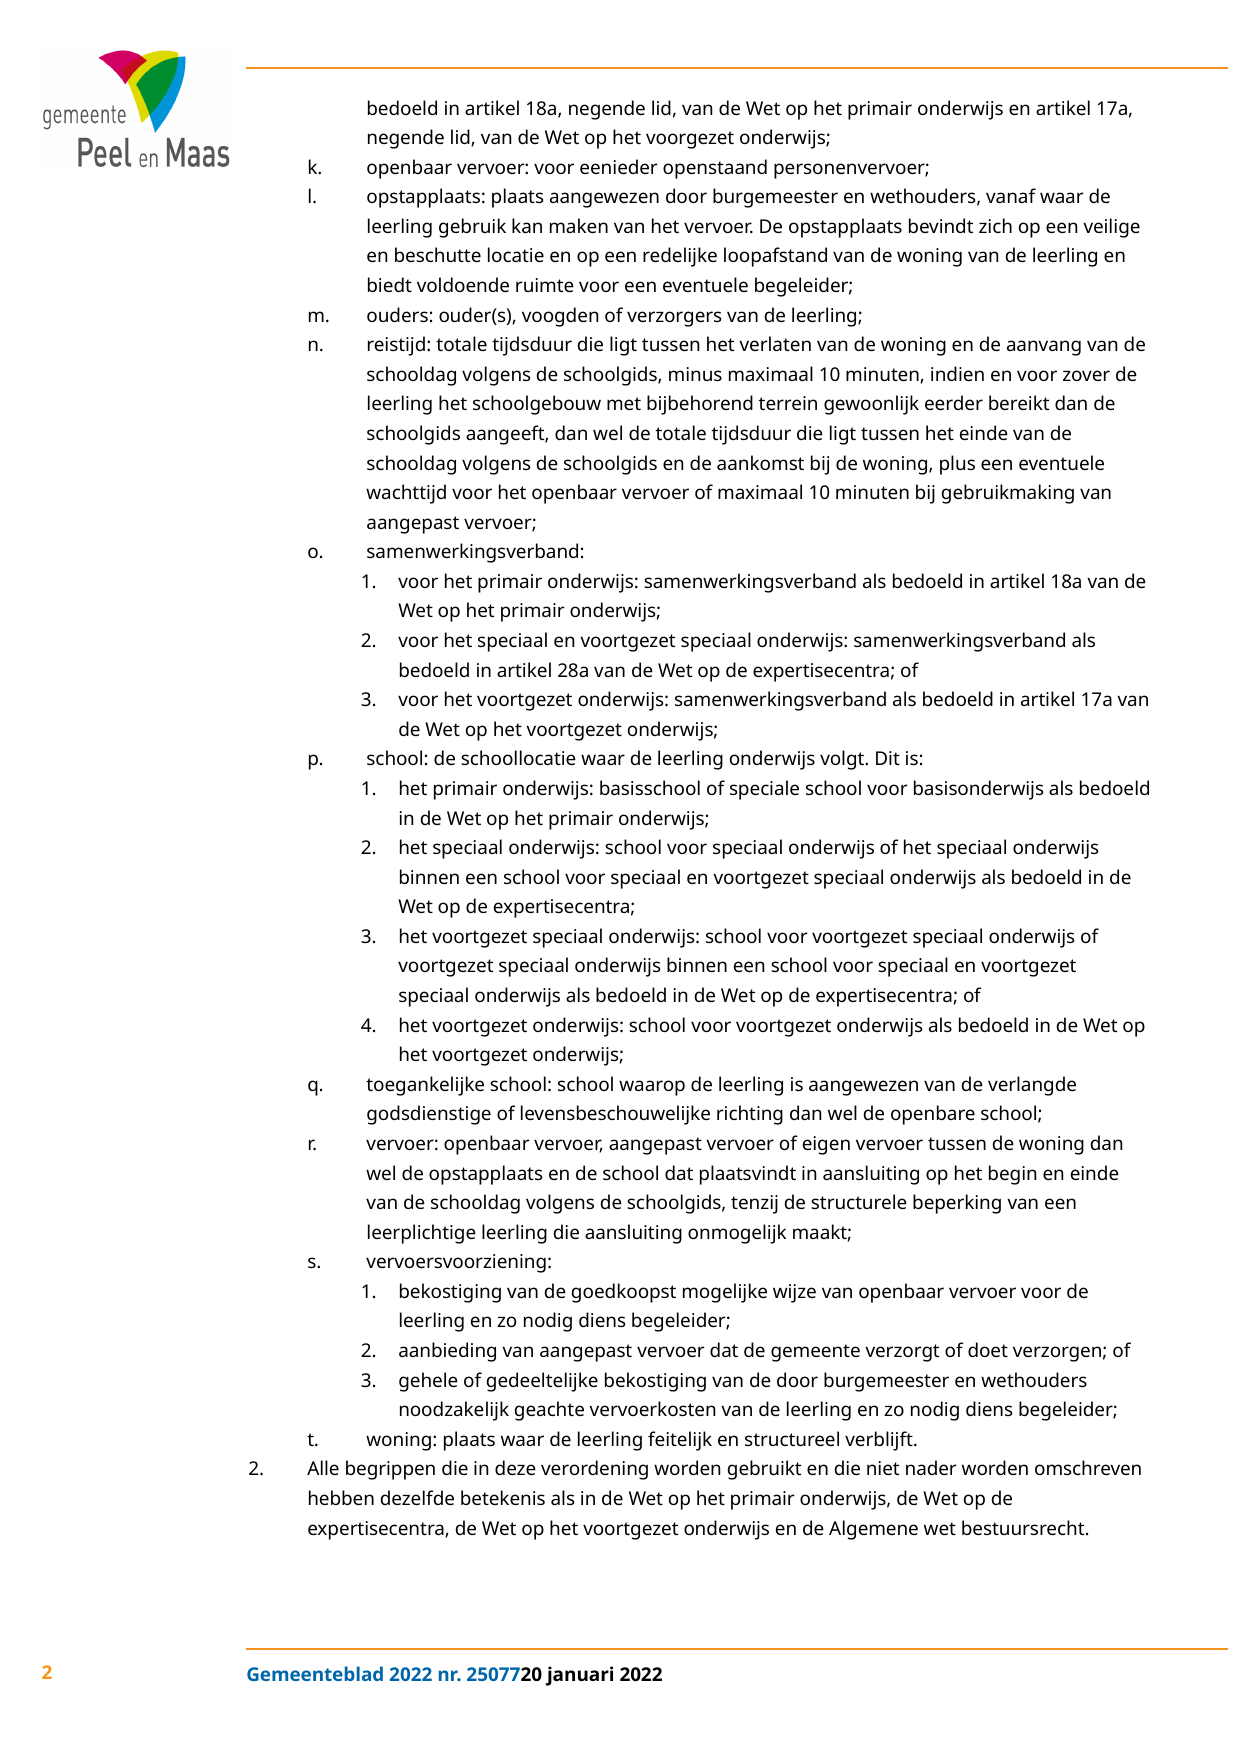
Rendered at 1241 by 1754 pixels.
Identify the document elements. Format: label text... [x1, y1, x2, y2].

list toegankelijke school: school waarop de leerling is aangewezen van de verlangde godsdienstige of levensbeschouwelijke richting dan wel de openbare school; [307, 1071, 1152, 1126]
list het voortgezet speciaal onderwijs: school voor voortgezet speciaal onderwijs of voortgezet speciaal onderwijs binnen een school voor speciaal en voortgezet speciaal onderwijs als bedoeld in de Wet op de expertisecentra; of [361, 923, 1152, 1008]
list ouders: ouder(s), voogden of verzorgers van de leerling; [307, 302, 1152, 328]
list bekostiging van de goedkoopst mogelijke wijze van openbaar vervoer voor de leerling en zo nodig diens begeleider; [361, 1278, 1152, 1333]
list gehele of gedeeltelijke bekostiging van de door burgemeester en wethouders noodzakelijk geachte vervoerkosten van de leerling en zo nodig diens begeleider; [361, 1367, 1152, 1422]
list het voortgezet onderwijs: school voor voortgezet onderwijs als bedoeld in de Wet op het voortgezet onderwijs; [361, 1012, 1152, 1067]
list woning: plaats waar de leerling feitelijk en structureel verblijft. [307, 1426, 1152, 1452]
list bedoeld in artikel 18a, negende lid, van de Wet op het primair onderwijs en artikel 17a, negende lid, van de Wet op het voorgezet onderwijs; [307, 95, 1152, 150]
list het speciaal onderwijs: school voor speciaal onderwijs of het speciaal onderwijs binnen een school voor speciaal en voortgezet speciaal onderwijs als bedoeld in de Wet op de expertisecentra; [361, 834, 1152, 919]
list voor het primair onderwijs: samenwerkingsverband als bedoeld in artikel 18a van de Wet op het primair onderwijs; [361, 568, 1152, 623]
list het primair onderwijs: basisschool of speciale school voor basisonderwijs als bedoeld in de Wet op het primair onderwijs; [361, 775, 1152, 831]
list reistijd: totale tijdsduur die ligt tussen het verlaten van de woning en de aanvang van de schooldag volgens de schoolgids, minus maximaal 10 minuten, indien en voor zover de leerling het schoolgebouw met bijbehorend terrein gewoonlijk eerder bereikt dan de schoolgids aangeeft, dan wel de totale tijdsduur die ligt tussen het einde van de schooldag volgens de schoolgids en de aankomst bij de woning, plus een eventuele wachttijd voor het openbaar vervoer of maximaal 10 minuten bij gebruikmaking van aangepast vervoer; [307, 331, 1152, 535]
list school: de schoollocatie waar de leerling onderwijs volgt. Dit is: [307, 746, 1152, 771]
list Alle begrippen die in deze verordening worden gebruikt en die niet nader worden omschreven hebben dezelfde betekenis als in de Wet op het primair onderwijs, de Wet op de expertisecentra, de Wet op het voortgezet onderwijs en de Algemene wet bestuursrecht. [248, 1456, 1152, 1541]
list vervoer: openbaar vervoer, aangepast vervoer of eigen vervoer tussen de woning dan wel de opstapplaats en de school dat plaatsvindt in aansluiting op het begin en einde van de schooldag volgens de schoolgids, tenzij de structurele beperking van een leerplichtige leerling die aansluiting onmogelijk maakt; [307, 1130, 1152, 1245]
list voor het voortgezet onderwijs: samenwerkingsverband als bedoeld in artikel 17a van de Wet op het voortgezet onderwijs; [361, 686, 1152, 742]
list voor het speciaal en voortgezet speciaal onderwijs: samenwerkingsverband als bedoeld in artikel 28a van de Wet op de expertisecentra; of [361, 627, 1152, 683]
list vervoersvoorziening: [307, 1248, 1152, 1274]
list opstapplaats: plaats aangewezen door burgemeester en wethouders, vanaf waar de leerling gebruik kan maken van het vervoer. De opstapplaats bevindt zich op een veilige en beschutte locatie en op een redelijke loopafstand van de woning van de leerling en biedt voldoende ruimte voor een eventuele begeleider; [307, 183, 1152, 298]
list aanbieding van aangepast vervoer dat de gemeente verzorgt of doet verzorgen; of [361, 1337, 1152, 1363]
picture [41, 47, 231, 172]
list samenwerkingsverband: [307, 538, 1152, 564]
list openbaar vervoer: voor eenieder openstaand personenvervoer; [307, 154, 1152, 180]
